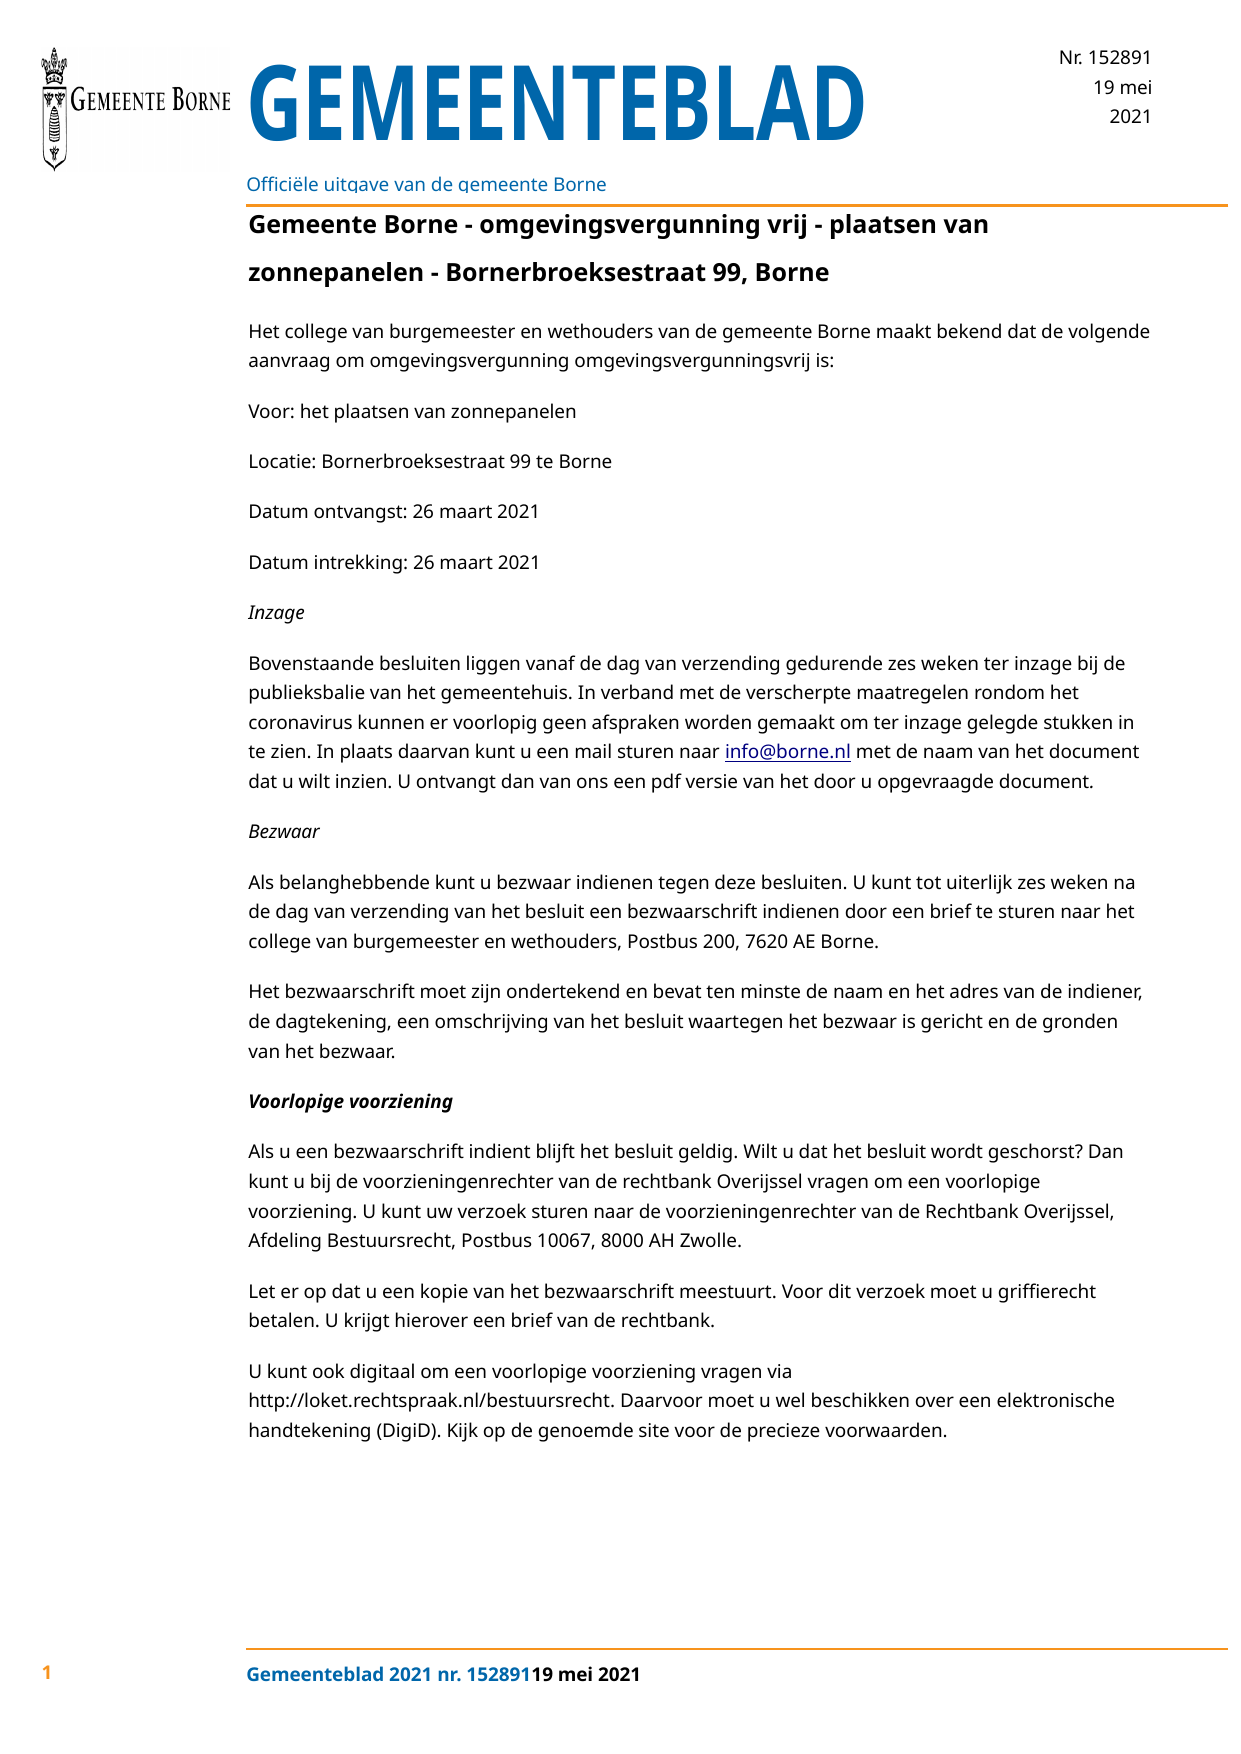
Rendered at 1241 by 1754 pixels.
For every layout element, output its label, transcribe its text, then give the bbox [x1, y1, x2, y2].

text U kunt ook digitaal om een voorlopige voorziening vragen via http://loket.rechtspraak.nl/bestuursrecht. Daarvoor moet u wel beschikken over een elektronische handtekening (DigiD). Kijk op de genoemde site voor de precieze voorwaarden. [248, 1358, 1152, 1443]
text Voor: het plaatsen van zonnepanelen [248, 398, 1152, 424]
text Voorlopige voorziening [248, 1088, 1152, 1114]
text Bovenstaande besluiten liggen vanaf de dag van verzending gedurende zes weken ter inzage bij de publieksbalie van het gemeentehuis. In verband met de verscherpte maatregelen rondom het coronavirus kunnen er voorlopig geen afspraken worden gemaakt om ter inzage gelegde stukken in te zien. In plaats daarvan kunt u een mail sturen naar info@borne.nl met de naam van het document dat u wilt inzien. U ontvangt dan van ons een pdf versie van het door u opgevraagde document. [248, 650, 1152, 794]
text Locatie: Bornerbroeksestraat 99 te Borne [248, 448, 1152, 474]
text Als u een bezwaarschrift indient blijft het besluit geldig. Wilt u dat het besluit wordt geschorst? Dan kunt u bij de voorzieningenrechter van de rechtbank Overijssel vragen om een voorlopige voorziening. U kunt uw verzoek sturen naar de voorzieningenrechter van de Rechtbank Overijssel, Afdeling Bestuursrecht, Postbus 10067, 8000 AH Zwolle. [248, 1139, 1152, 1253]
text Het bezwaarschrift moet zijn ondertekend en bevat ten minste de naam en het adres van de indiener, de dagtekening, een omschrijving van het besluit waartegen het bezwaar is gericht en de gronden van het bezwaar. [248, 979, 1152, 1064]
text Het college van burgemeester en wethouders van de gemeente Borne maakt bekend dat de volgende aanvraag om omgevingsvergunning omgevingsvergunningsvrij is: [248, 318, 1152, 373]
text Gemeente Borne - omgevingsvergunning vrij - plaatsen van zonnepanelen - Bornerbroeksestraat 99, Borne [248, 207, 1152, 288]
text Let er op dat u een kopie van het bezwaarschrift meestuurt. Voor dit verzoek moet u griffierecht betalen. U krijgt hierover een brief van de rechtbank. [248, 1278, 1152, 1333]
text Inzage [248, 599, 1152, 625]
text Bezwaar [248, 819, 1152, 844]
text Datum ontvangst: 26 maart 2021 [248, 499, 1152, 524]
text Als belanghebbende kunt u bezwaar indienen tegen deze besluiten. U kunt tot uiterlijk zes weken na de dag van verzending van het besluit een bezwaarschrift indienen door een brief te sturen naar het college van burgemeester en wethouders, Postbus 200, 7620 AE Borne. [248, 869, 1152, 954]
picture [41, 47, 231, 172]
text Datum intrekking: 26 maart 2021 [248, 549, 1152, 575]
